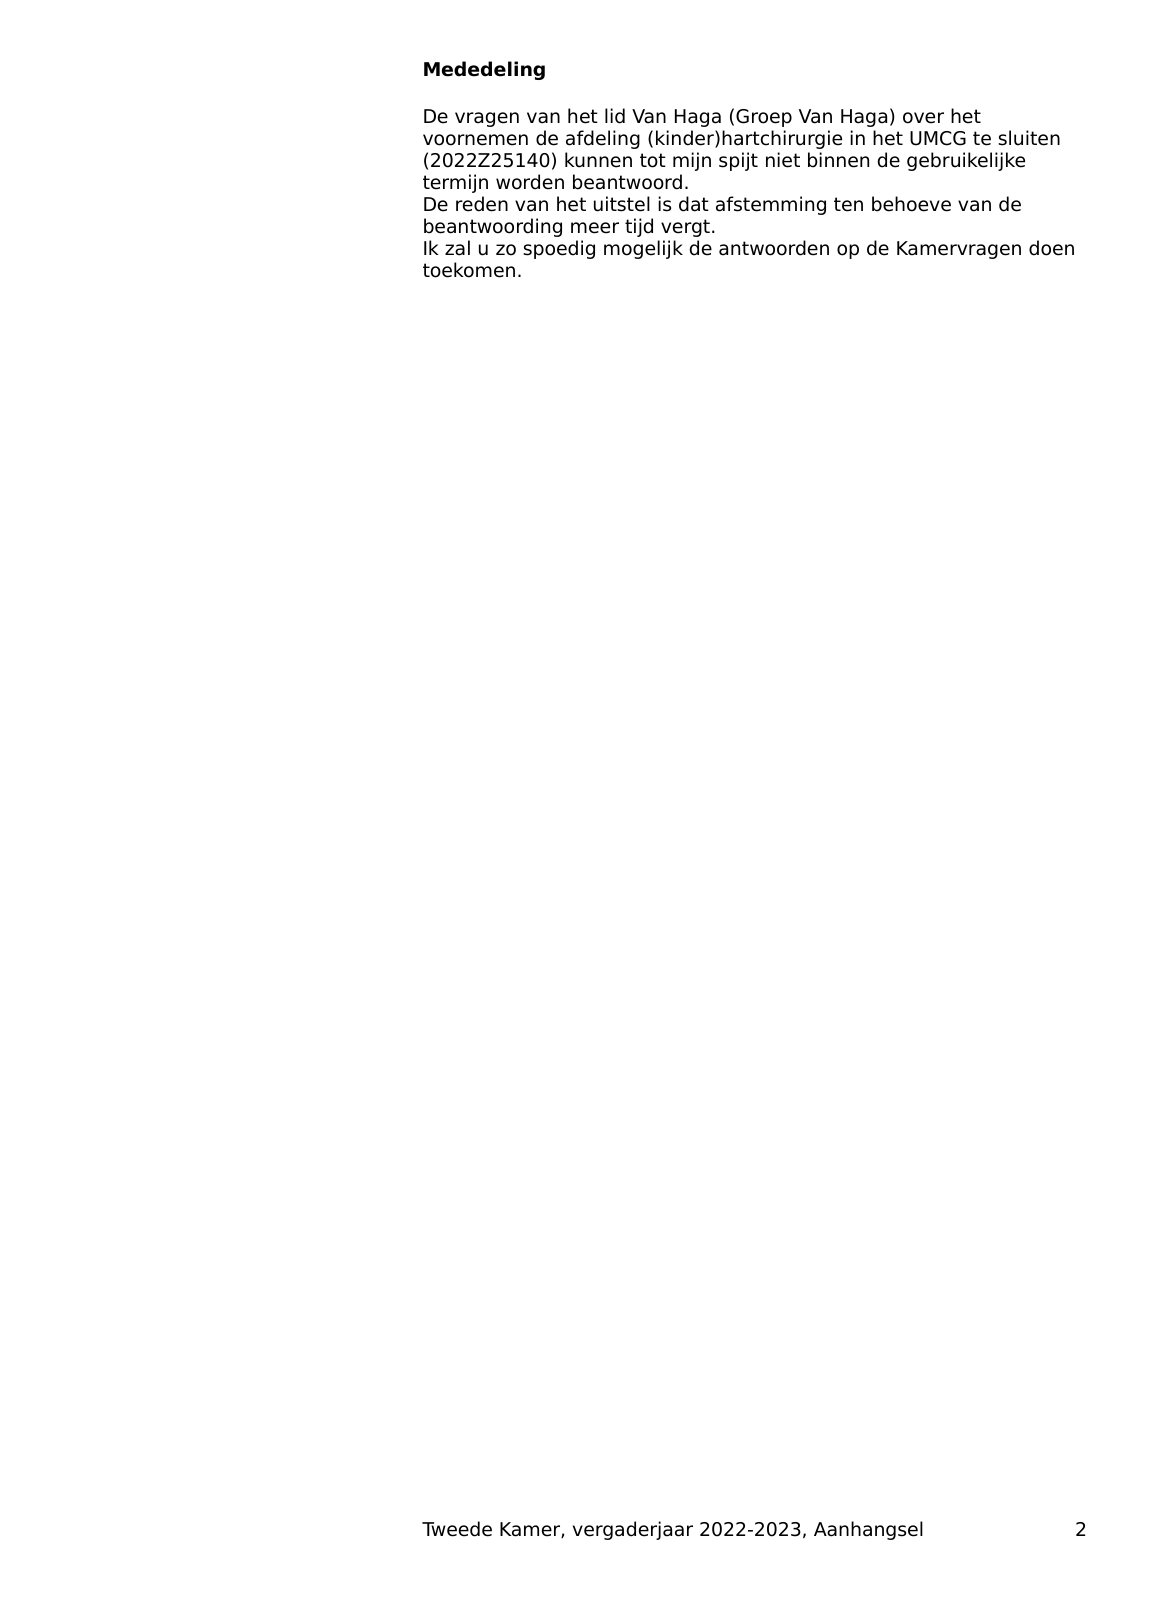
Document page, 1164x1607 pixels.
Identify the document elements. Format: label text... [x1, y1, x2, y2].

text Ik zal u zo spoedig mogelijk de antwoorden op de Kamervragen doen toekomen. [422, 238, 1087, 282]
text De reden van het uitstel is dat afstemming ten behoeve van de beantwoording meer tijd vergt. [422, 194, 1087, 238]
subtitle Mededeling [422, 59, 1087, 81]
text De vragen van het lid Van Haga (Groep Van Haga) over het voornemen de afdeling (kinder)hartchirurgie in het UMCG te sluiten (2022Z25140) kunnen tot mijn spijt niet binnen de gebruikelijke termijn worden beantwoord. [422, 106, 1087, 194]
